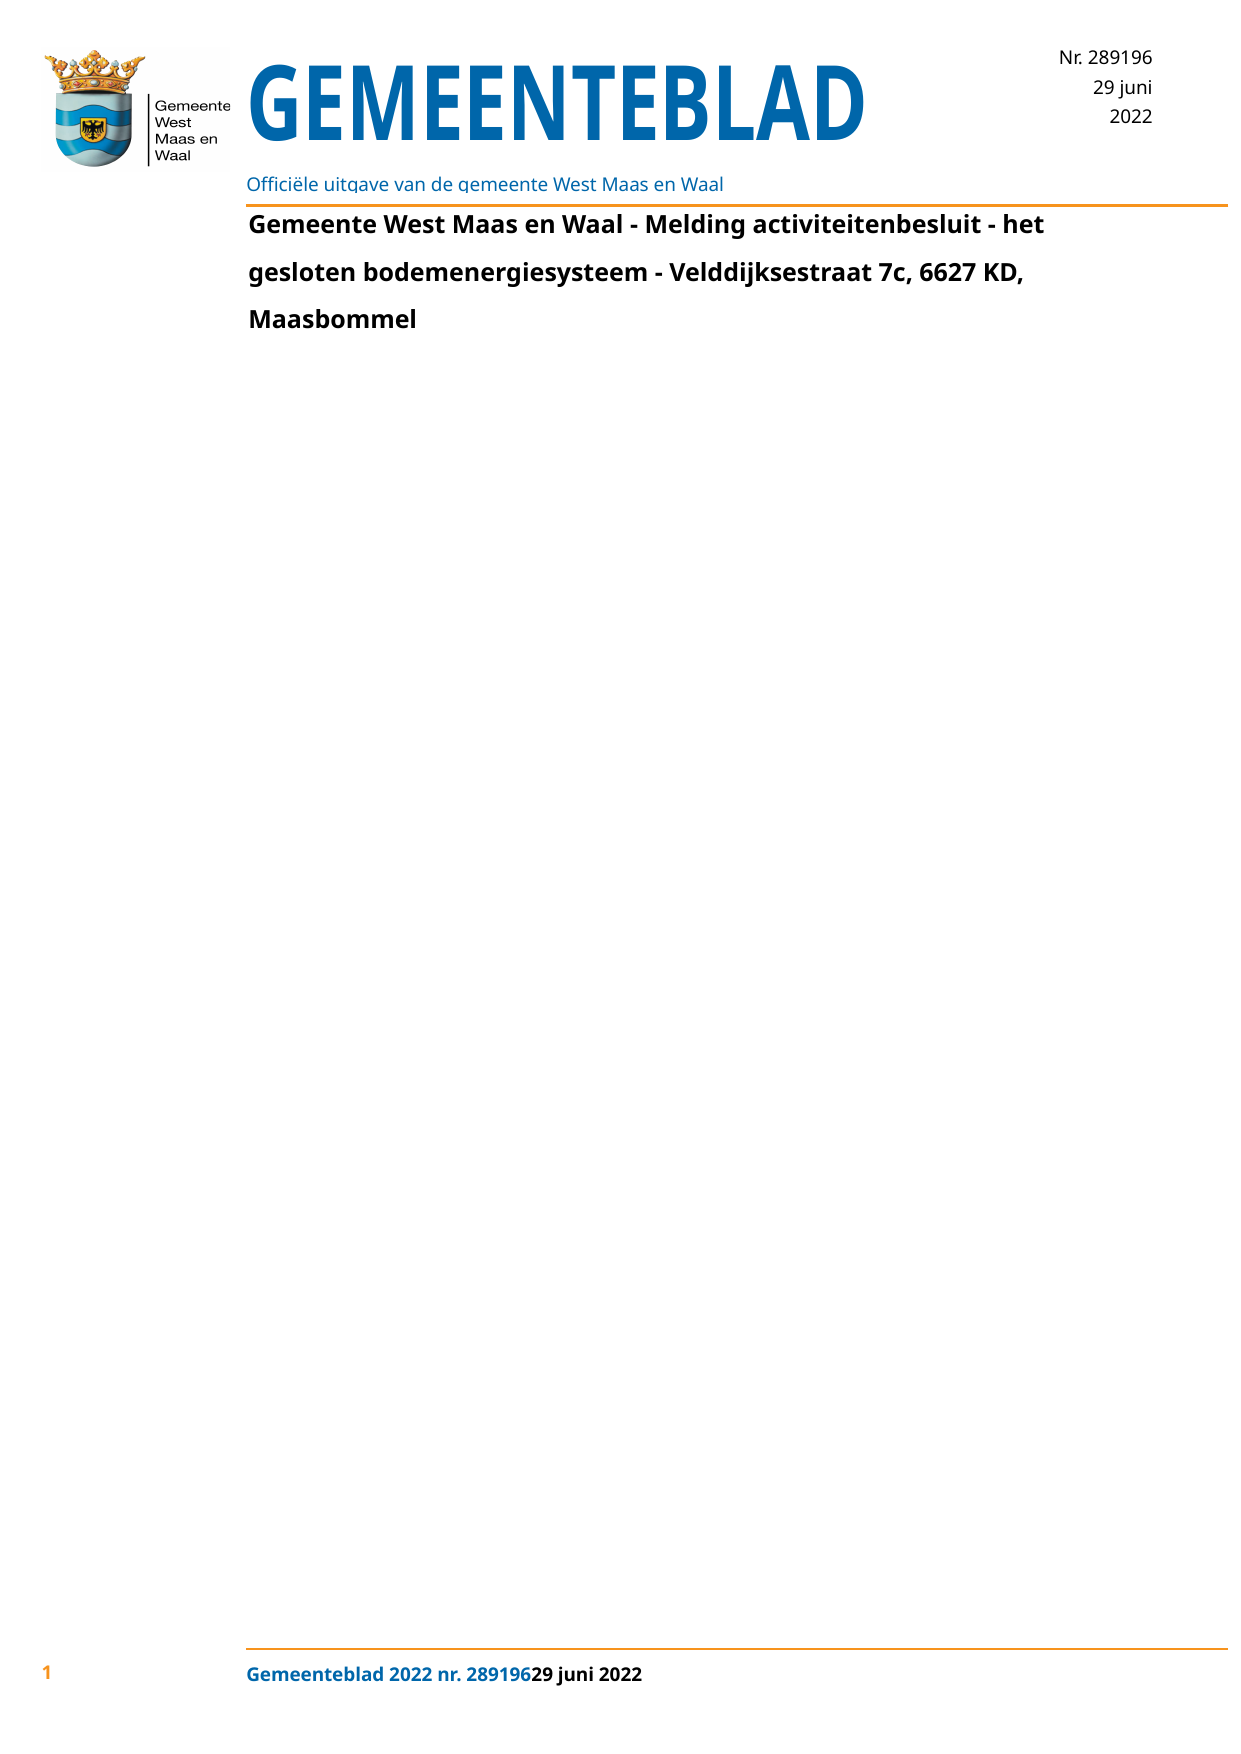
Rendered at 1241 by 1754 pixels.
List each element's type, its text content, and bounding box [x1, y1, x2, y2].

text Gemeente West Maas en Waal - Melding activiteitenbesluit - het gesloten bodemenergiesysteem - Velddijksestraat 7c, 6627 KD, Maasbommel [248, 207, 1152, 336]
picture [41, 47, 231, 172]
